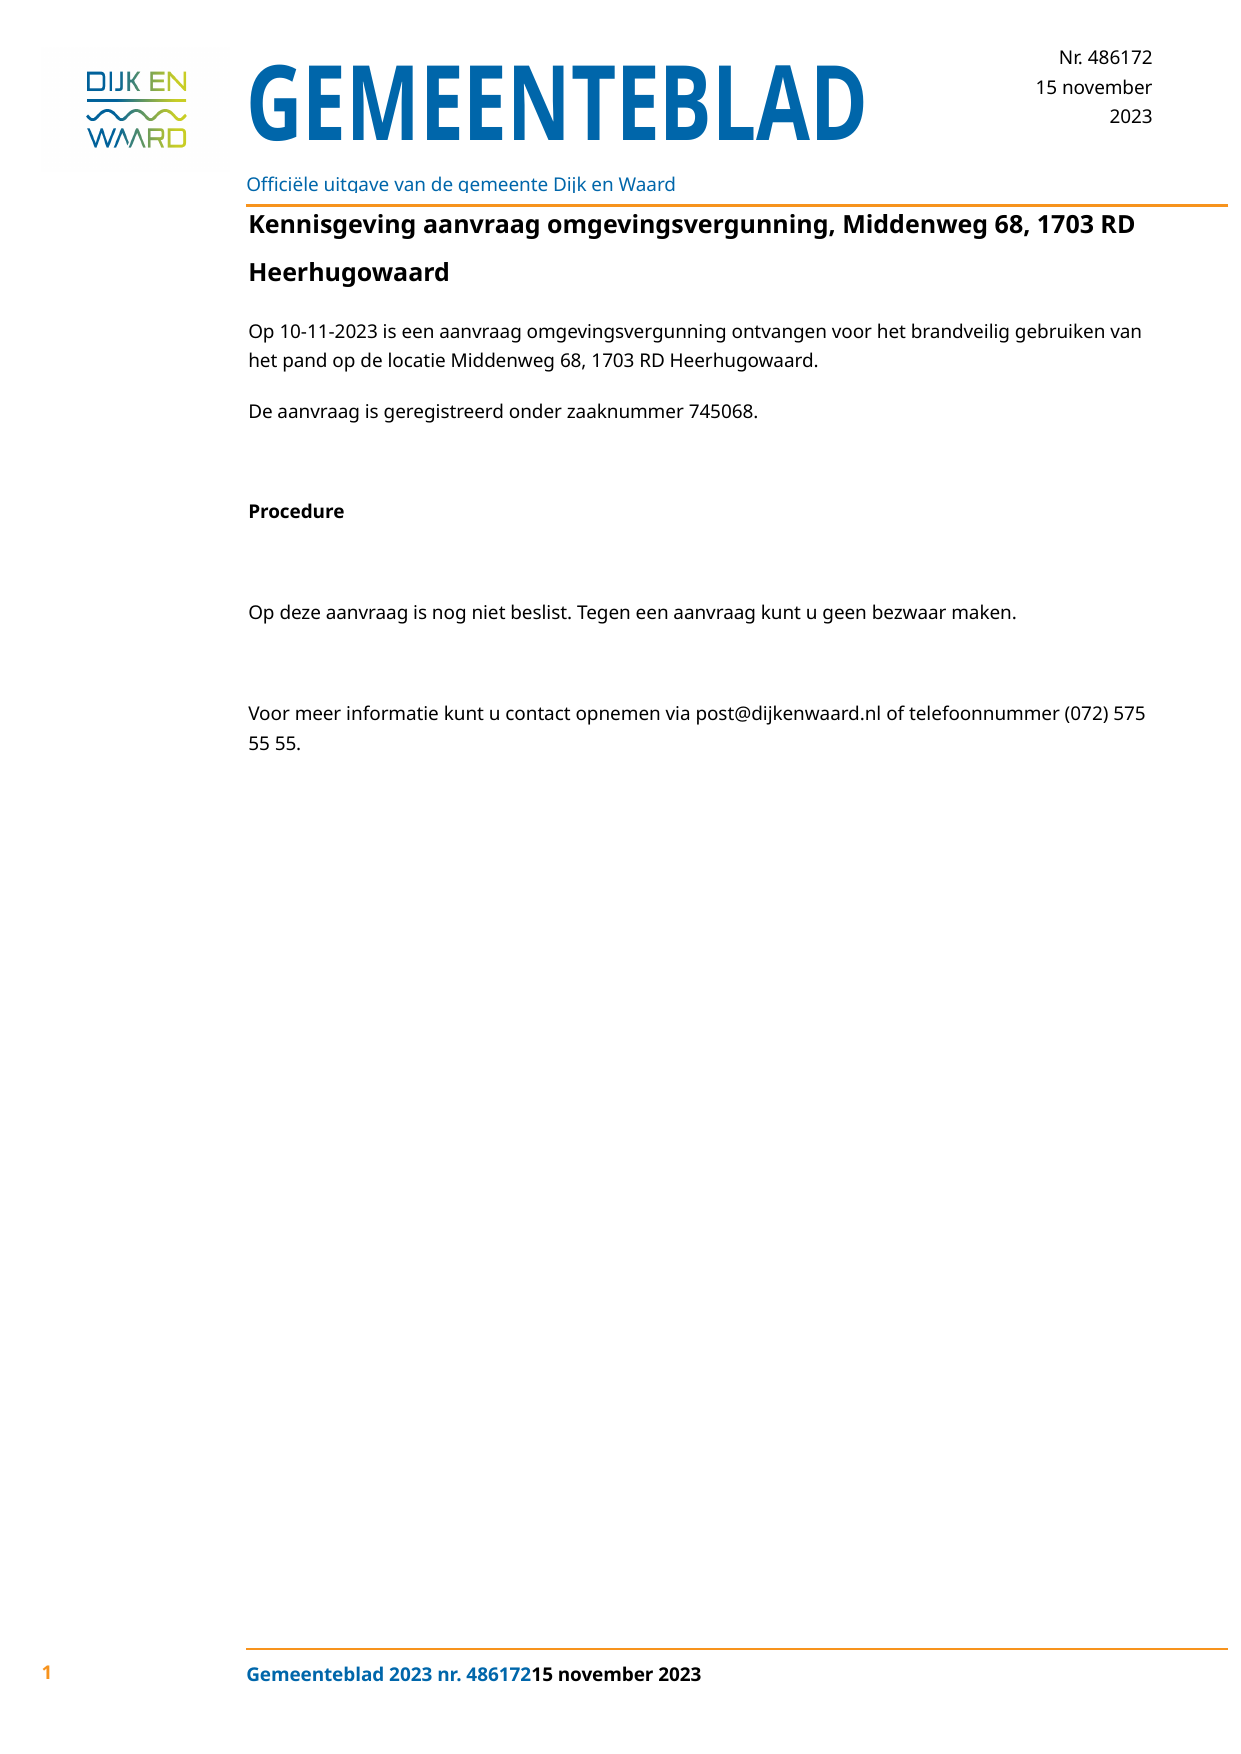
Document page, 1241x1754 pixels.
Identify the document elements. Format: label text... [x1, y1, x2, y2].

text Voor meer informatie kunt u contact opnemen via post@dijkenwaard.nl of telefoonnummer (072) 575 55 55. [248, 700, 1152, 756]
text Kennisgeving aanvraag omgevingsvergunning, Middenweg 68, 1703 RD Heerhugowaard [248, 207, 1152, 288]
text De aanvraag is geregistreerd onder zaaknummer 745068. [248, 398, 1152, 424]
picture [41, 47, 231, 172]
text Op deze aanvraag is nog niet beslist. Tegen een aanvraag kunt u geen bezwaar maken. [248, 599, 1152, 625]
text Procedure [248, 499, 1152, 524]
text Op 10-11-2023 is een aanvraag omgevingsvergunning ontvangen voor het brandveilig gebruiken van het pand op de locatie Middenweg 68, 1703 RD Heerhugowaard. [248, 318, 1152, 373]
